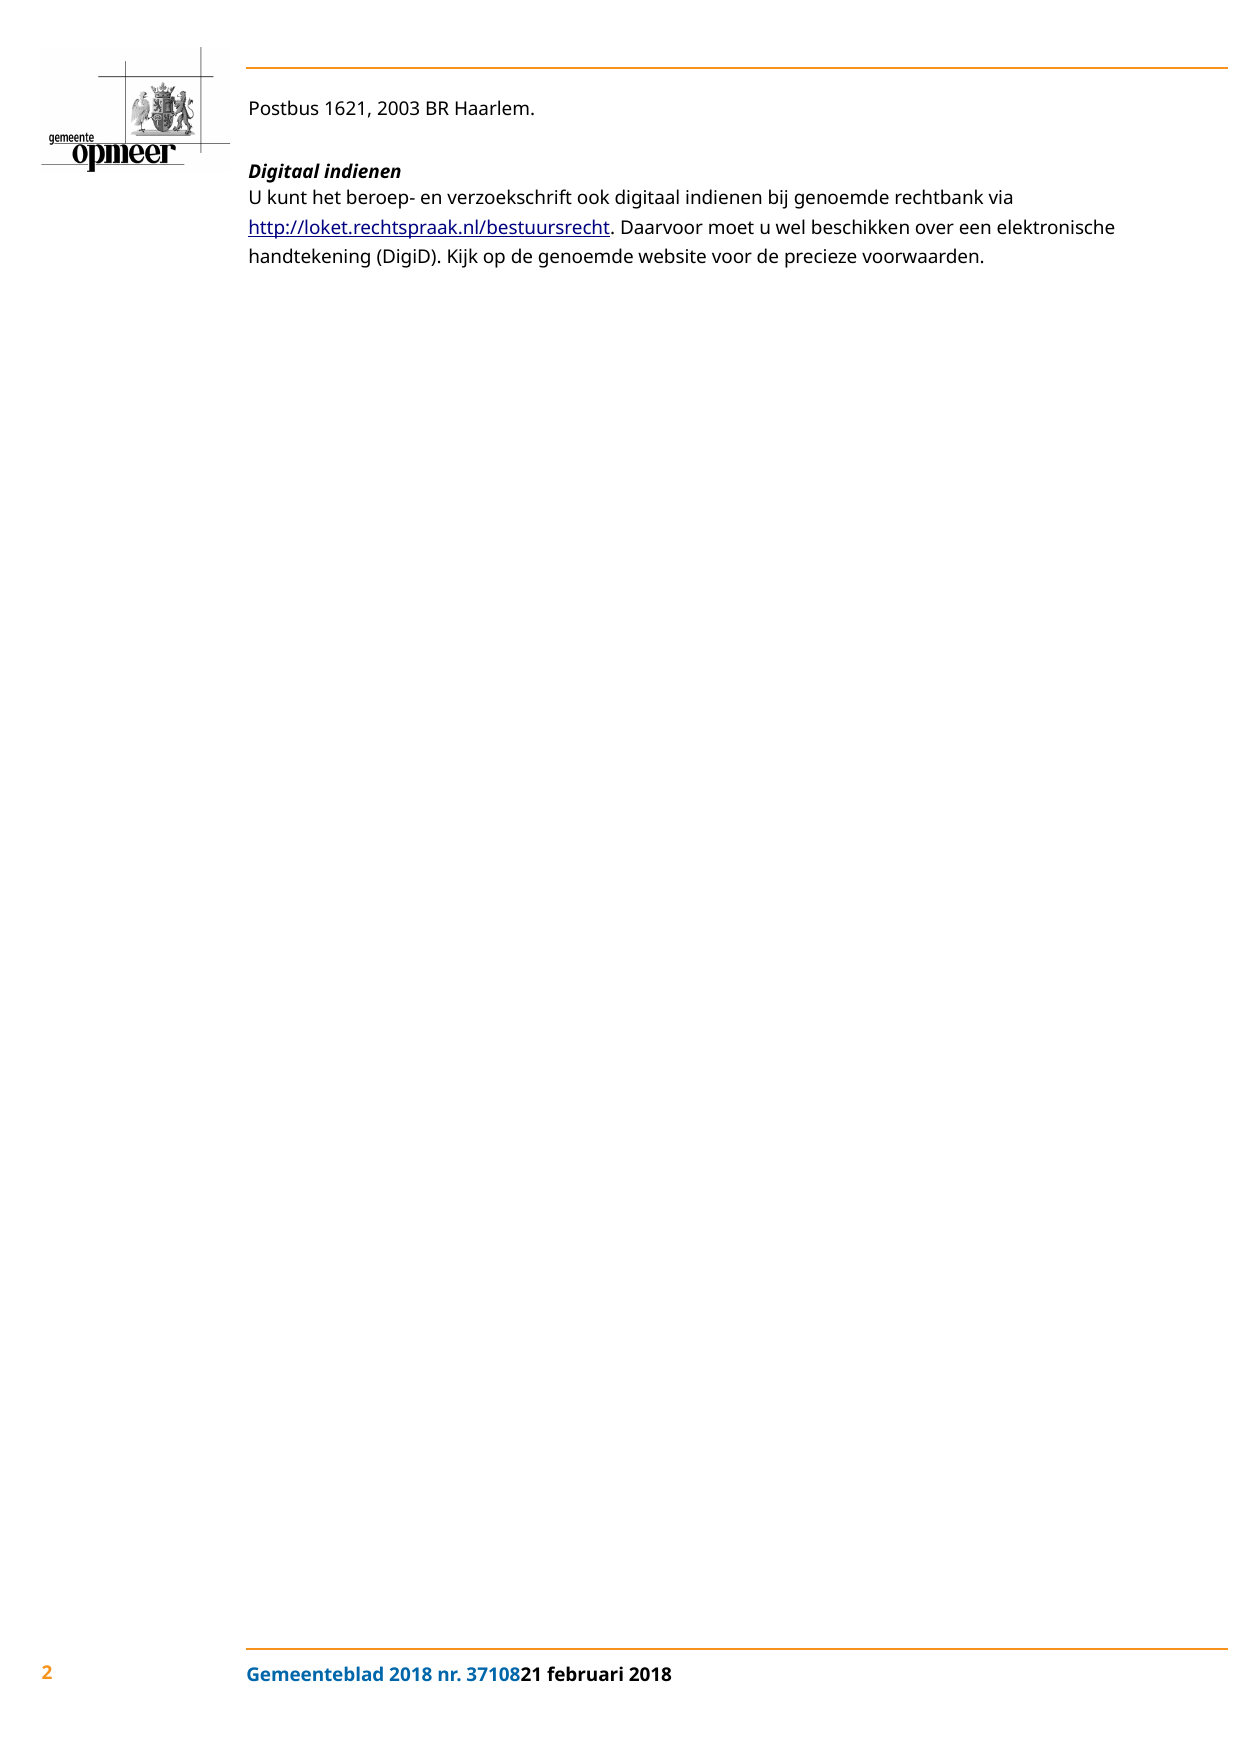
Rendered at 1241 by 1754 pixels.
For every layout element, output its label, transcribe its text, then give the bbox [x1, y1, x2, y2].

text Postbus 1621, 2003 BR Haarlem. [248, 95, 1152, 121]
picture [41, 47, 231, 172]
text Digitaal indienen [248, 159, 1152, 184]
text U kunt het beroep- en verzoekschrift ook digitaal indienen bij genoemde rechtbank via http://loket.rechtspraak.nl/bestuursrecht. Daarvoor moet u wel beschikken over een elektronische handtekening (DigiD). Kijk op de genoemde website voor de precieze voorwaarden. [248, 184, 1152, 269]
